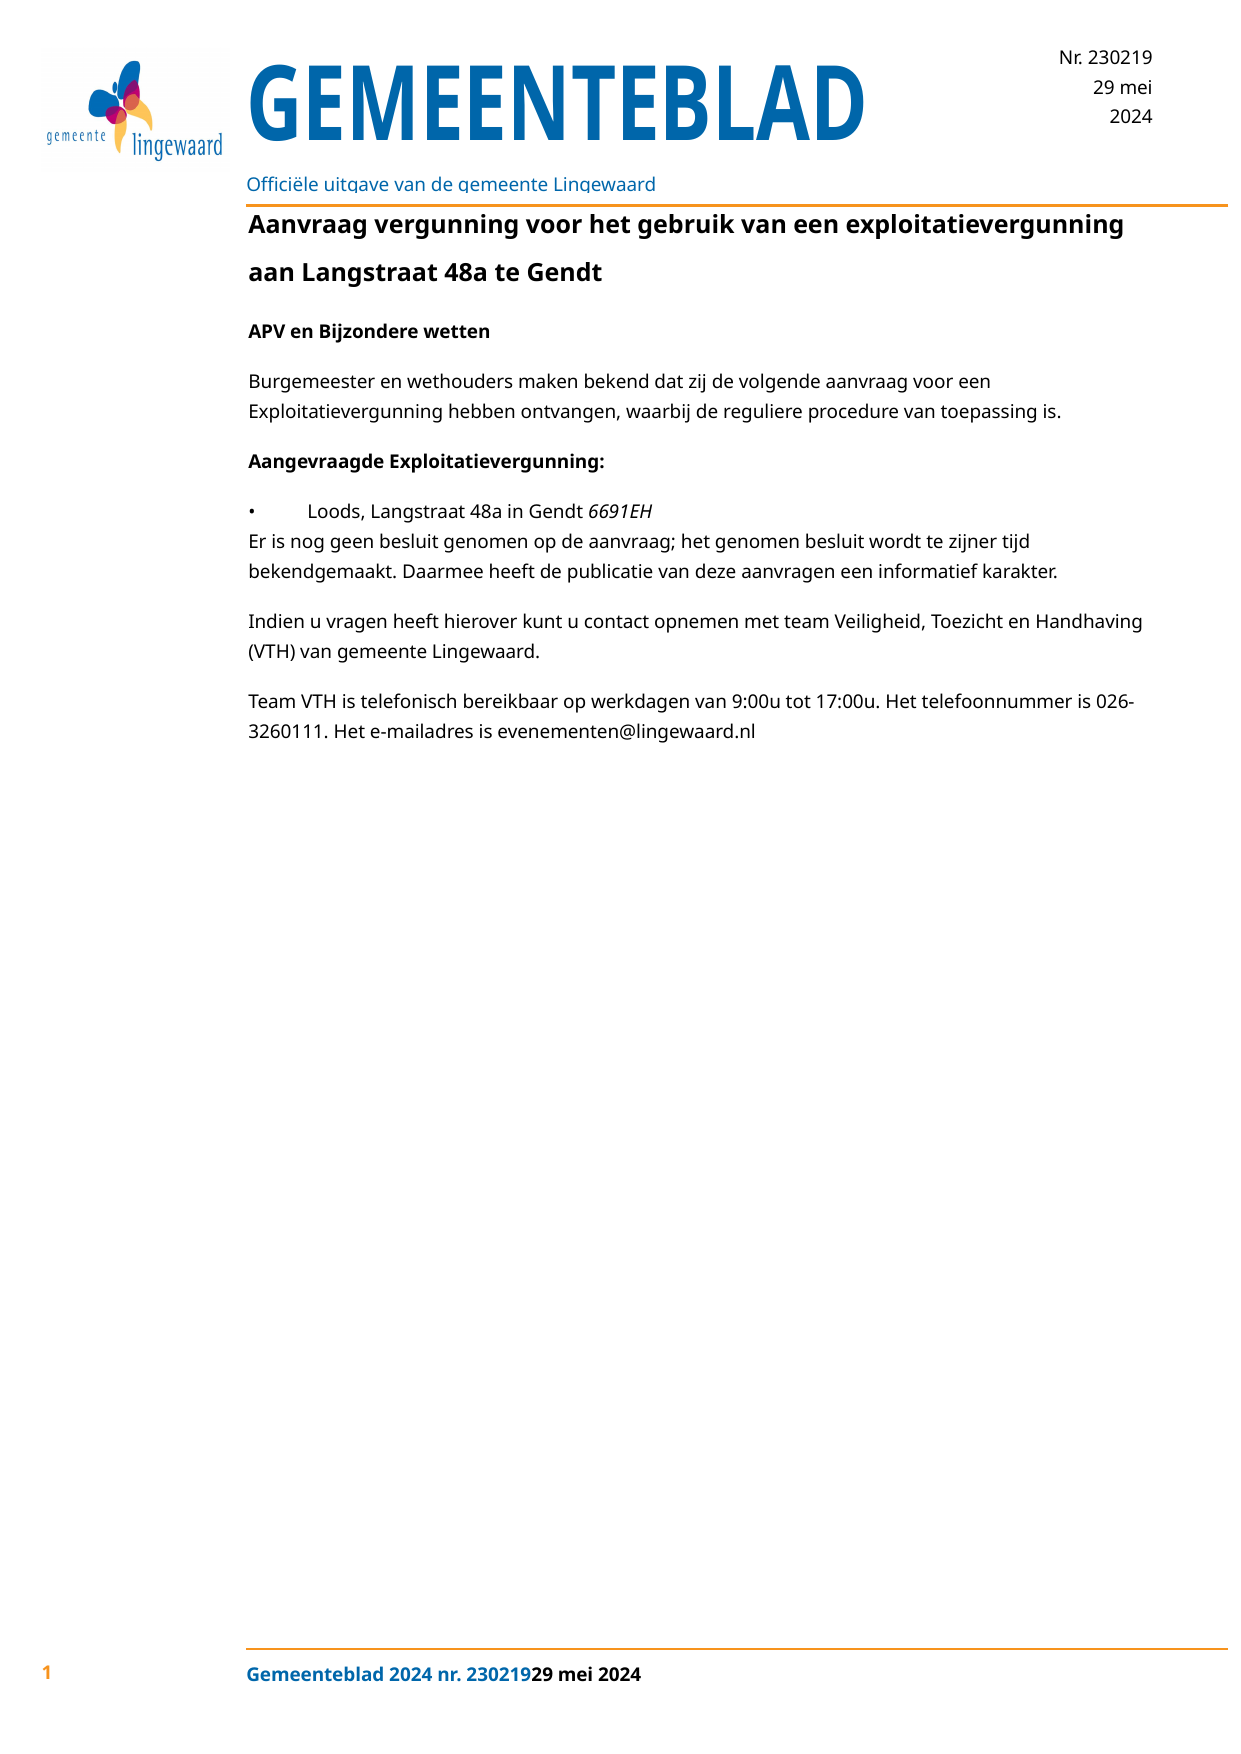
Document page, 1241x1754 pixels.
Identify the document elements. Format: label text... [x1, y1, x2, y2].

list Loods, Langstraat 48a in Gendt 6691EH [248, 499, 1152, 524]
picture [41, 47, 231, 172]
text Burgemeester en wethouders maken bekend dat zij de volgende aanvraag voor een Exploitatievergunning hebben ontvangen, waarbij de reguliere procedure van toepassing is. [248, 368, 1152, 424]
text Aangevraagde Exploitatievergunning: [248, 448, 1152, 474]
text Indien u vragen heeft hierover kunt u contact opnemen met team Veiligheid, Toezicht en Handhaving (VTH) van gemeente Lingewaard. [248, 608, 1152, 664]
text Team VTH is telefonisch bereikbaar op werkdagen van 9:00u tot 17:00u. Het telefoonnummer is 026-3260111. Het e-mailadres is evenementen@lingewaard.nl [248, 688, 1152, 744]
text APV en Bijzondere wetten [248, 318, 1152, 344]
text Er is nog geen besluit genomen op de aanvraag; het genomen besluit wordt te zijner tijd bekendgemaakt. Daarmee heeft de publicatie van deze aanvragen een informatief karakter. [248, 528, 1152, 584]
text Aanvraag vergunning voor het gebruik van een exploitatievergunning aan Langstraat 48a te Gendt [248, 207, 1152, 288]
